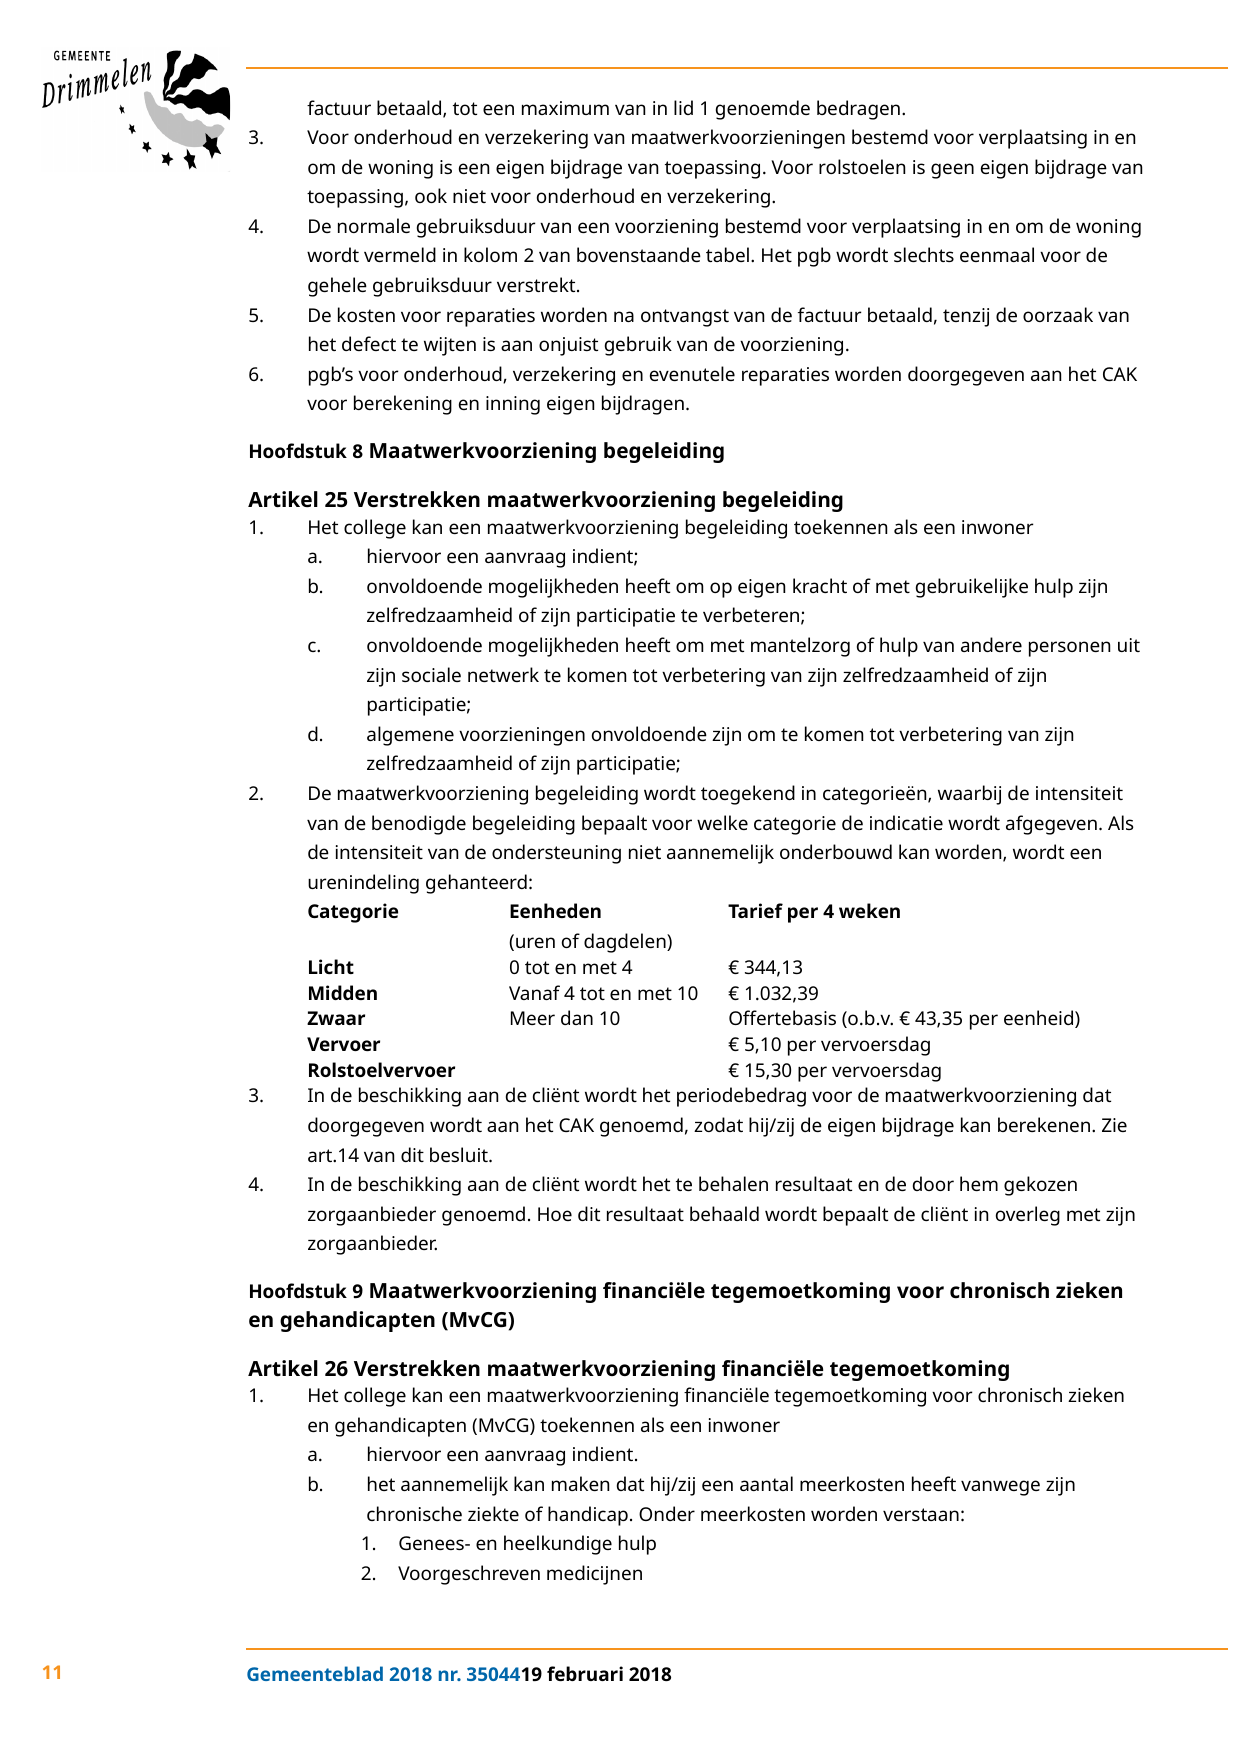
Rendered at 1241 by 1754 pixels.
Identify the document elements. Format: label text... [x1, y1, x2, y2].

table_cell Meer dan 10 [509, 1005, 728, 1031]
list Het college kan een maatwerkvoorziening begeleiding toekennen als een inwoner [248, 514, 1152, 540]
table_cell Vervoer [307, 1031, 509, 1057]
list factuur betaald, tot een maximum van in lid 1 genoemde bedragen. [248, 95, 1152, 121]
table_cell Rolstoelvervoer [307, 1057, 509, 1083]
list hiervoor een aanvraag indient; [307, 543, 1152, 569]
text Artikel 26 Verstrekken maatwerkvoorziening financiële tegemoetkoming [248, 1354, 1152, 1382]
table_cell Offertebasis (o.b.v. € 43,35 per eenheid) [728, 1005, 1211, 1031]
table_cell € 15,30 per vervoersdag [728, 1057, 1211, 1083]
table_header Tarief per 4 weken [728, 899, 1211, 954]
text Artikel 25 Verstrekken maatwerkvoorziening begeleiding [248, 486, 1152, 514]
table_cell € 344,13 [728, 954, 1211, 980]
list het aannemelijk kan maken dat hij/zij een aantal meerkosten heeft vanwege zijn chronische ziekte of handicap. Onder meerkosten worden verstaan: [307, 1471, 1152, 1526]
text Hoofdstuk 8 Maatwerkvoorziening begeleiding [248, 436, 1152, 465]
list Voor onderhoud en verzekering van maatwerkvoorzieningen bestemd voor verplaatsing in en om de woning is een eigen bijdrage van toepassing. Voor rolstoelen is geen eigen bijdrage van toepassing, ook niet voor onderhoud en verzekering. [248, 124, 1152, 209]
list Het college kan een maatwerkvoorziening financiële tegemoetkoming voor chronisch zieken en gehandicapten (MvCG) toekennen als een inwoner [248, 1382, 1152, 1438]
table_cell € 1.032,39 [728, 980, 1211, 1005]
table_cell Licht [307, 954, 509, 980]
table_header Eenheden (uren of dagdelen) [509, 899, 728, 954]
table_header Categorie [307, 899, 509, 954]
list In de beschikking aan de cliënt wordt het periodebedrag voor de maatwerkvoorziening dat doorgegeven wordt aan het CAK genoemd, zodat hij/zij de eigen bijdrage kan berekenen. Zie art.14 van dit besluit. [248, 1083, 1152, 1168]
text Hoofdstuk 9 Maatwerkvoorziening financiële tegemoetkoming voor chronisch zieken en gehandicapten (MvCG) [248, 1276, 1152, 1333]
table_cell Vanaf 4 tot en met 10 [509, 980, 728, 1005]
list De maatwerkvoorziening begeleiding wordt toegekend in categorieën, waarbij de intensiteit van de benodigde begeleiding bepaalt voor welke categorie de indicatie wordt afgegeven. Als de intensiteit van de ondersteuning niet aannemelijk onderbouwd kan worden, wordt een urenindeling gehanteerd: [248, 780, 1152, 895]
table_cell [509, 1031, 728, 1057]
list In de beschikking aan de cliënt wordt het te behalen resultaat en de door hem gekozen zorgaanbieder genoemd. Hoe dit resultaat behaald wordt bepaalt de cliënt in overleg met zijn zorgaanbieder. [248, 1171, 1152, 1256]
list hiervoor een aanvraag indient. [307, 1442, 1152, 1467]
table_cell Zwaar [307, 1005, 509, 1031]
list Voorgeschreven medicijnen [361, 1560, 1152, 1586]
list algemene voorzieningen onvoldoende zijn om te komen tot verbetering van zijn zelfredzaamheid of zijn participatie; [307, 721, 1152, 776]
list De kosten voor reparaties worden na ontvangst van de factuur betaald, tenzij de oorzaak van het defect te wijten is aan onjuist gebruik van de voorziening. [248, 302, 1152, 357]
list onvoldoende mogelijkheden heeft om op eigen kracht of met gebruikelijke hulp zijn zelfredzaamheid of zijn participatie te verbeteren; [307, 573, 1152, 628]
table_cell Midden [307, 980, 509, 1005]
list Genees- en heelkundige hulp [361, 1530, 1152, 1556]
table_cell [509, 1057, 728, 1083]
table_cell 0 tot en met 4 [509, 954, 728, 980]
list onvoldoende mogelijkheden heeft om met mantelzorg of hulp van andere personen uit zijn sociale netwerk te komen tot verbetering van zijn zelfredzaamheid of zijn participatie; [307, 632, 1152, 717]
list De normale gebruiksduur van een voorziening bestemd voor verplaatsing in en om de woning wordt vermeld in kolom 2 van bovenstaande tabel. Het pgb wordt slechts eenmaal voor de gehele gebruiksduur verstrekt. [248, 213, 1152, 298]
list pgb’s voor onderhoud, verzekering en evenutele reparaties worden doorgegeven aan het CAK voor berekening en inning eigen bijdragen. [248, 361, 1152, 416]
table_cell € 5,10 per vervoersdag [728, 1031, 1211, 1057]
picture [41, 47, 231, 172]
